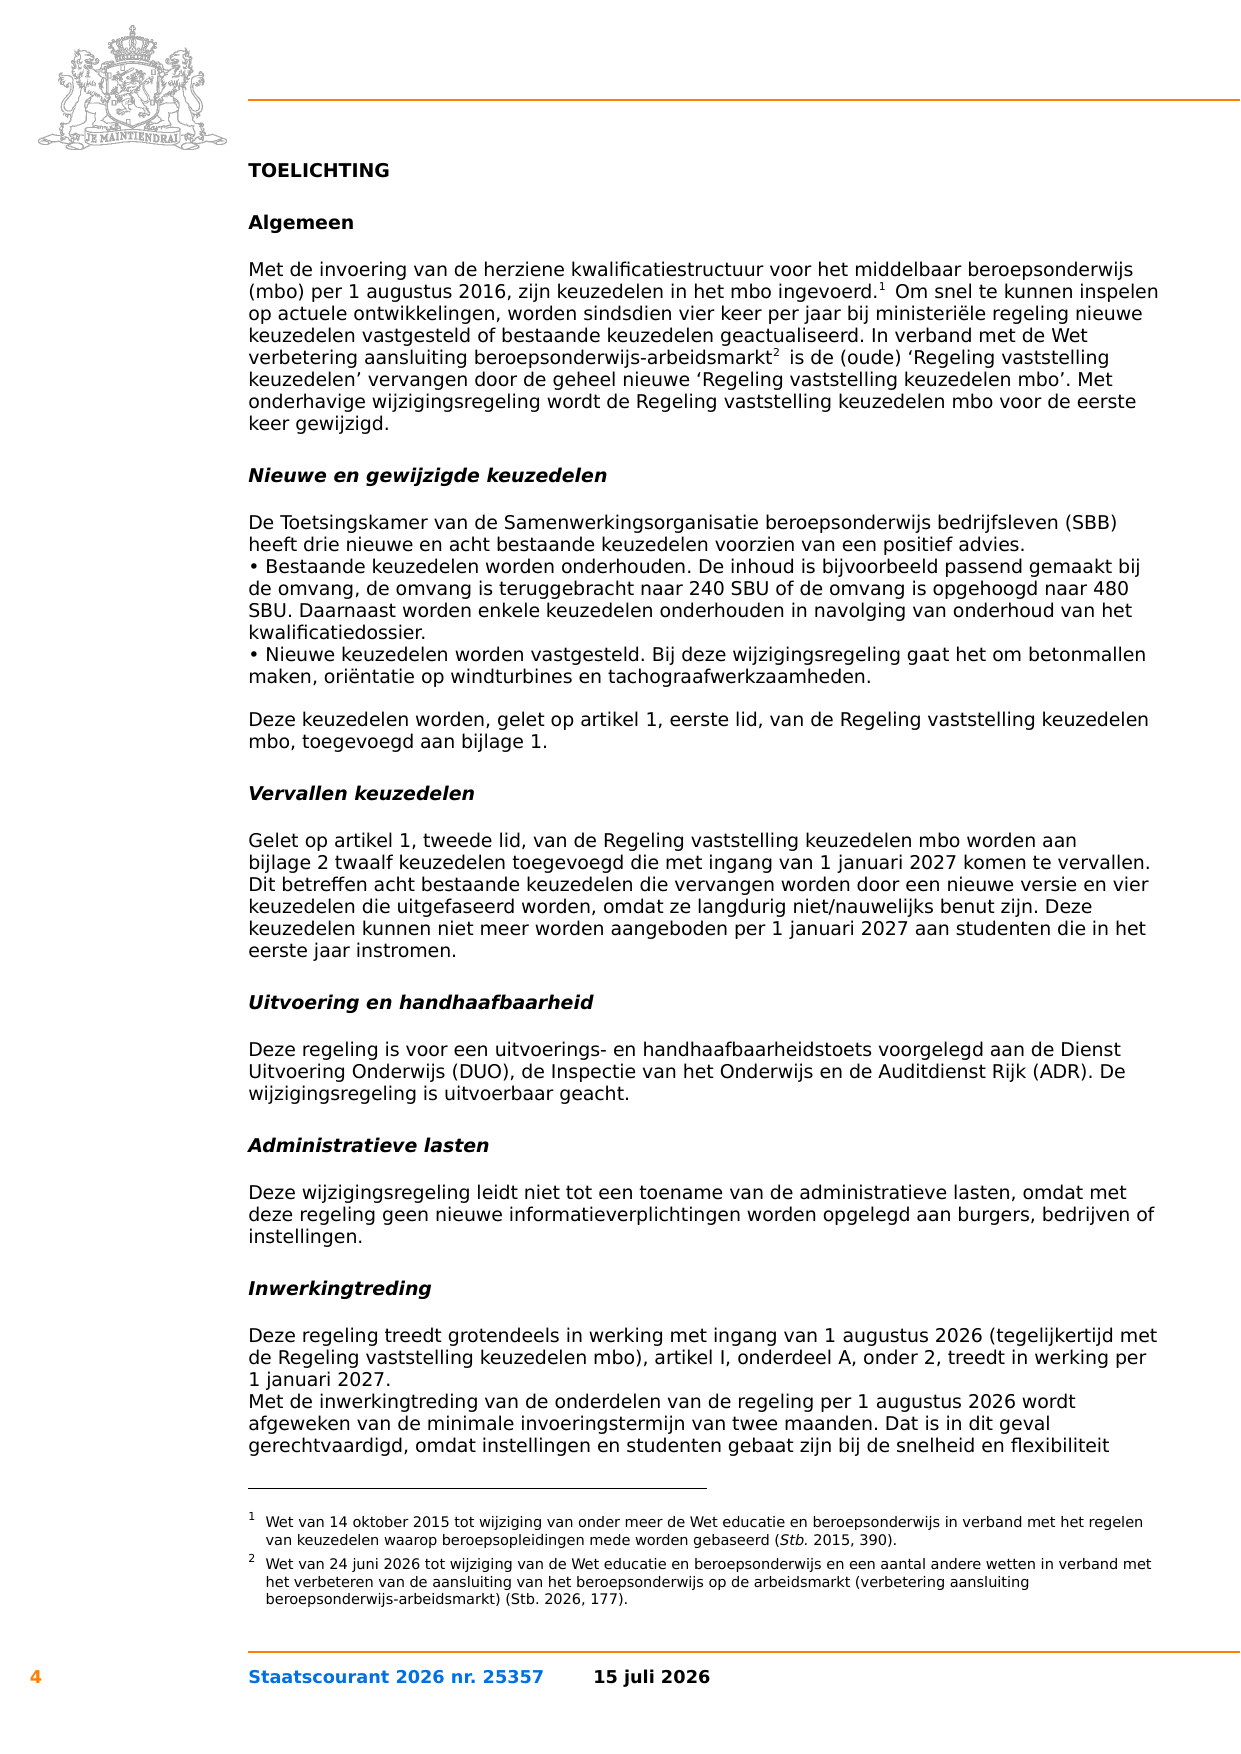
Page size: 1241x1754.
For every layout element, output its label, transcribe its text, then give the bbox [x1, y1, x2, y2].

text Wet van 24 juni 2026 tot wijziging van de Wet educatie en beroepsonderwijs en een aantal andere wetten in verband met het verbeteren van de aansluiting van het beroepsonderwijs op de arbeidsmarkt (verbetering aansluiting beroepsonderwijs-arbeidsmarkt) (Stb. 2026, 177). [248, 1552, 1163, 1608]
text De Toetsingskamer van de Samenwerkingsorganisatie beroepsonderwijs bedrijfsleven (SBB) heeft drie nieuwe en acht bestaande keuzedelen voorzien van een positief advies. [248, 512, 1163, 556]
subtitle Algemeen [248, 212, 1163, 234]
text • Nieuwe keuzedelen worden vastgesteld. Bij deze wijzigingsregeling gaat het om betonmallen maken, oriëntatie op windturbines en tachograafwerkzaamheden. [248, 643, 1163, 687]
text Deze regeling is voor een uitvoerings- en handhaafbaarheidstoets voorgelegd aan de Dienst Uitvoering Onderwijs (DUO), de Inspectie van het Onderwijs en de Auditdienst Rijk (ADR). De wijzigingsregeling is uitvoerbaar geacht. [248, 1039, 1163, 1105]
subtitle Inwerkingtreding [248, 1278, 1163, 1300]
subtitle Administratieve lasten [248, 1135, 1163, 1157]
text Met de invoering van de herziene kwalificatiestructuur voor het middelbaar beroepsonderwijs (mbo) per 1 augustus 2016, zijn keuzedelen in het mbo ingevoerd. Om snel te kunnen inspelen op actuele ontwikkelingen, worden sindsdien vier keer per jaar bij ministeriële regeling nieuwe keuzedelen vastgesteld of bestaande keuzedelen geactualiseerd. In verband met de Wet verbetering aansluiting beroepsonderwijs-arbeidsmarkt is de (oude) ‘Regeling vaststelling keuzedelen’ vervangen door de geheel nieuwe ‘Regeling vaststelling keuzedelen mbo’. Met onderhavige wijzigingsregeling wordt de Regeling vaststelling keuzedelen mbo voor de eerste keer gewijzigd. [248, 259, 1163, 435]
text Met de inwerkingtreding van de onderdelen van de regeling per 1 augustus 2026 wordt afgeweken van de minimale invoeringstermijn van twee maanden. Dat is in dit geval gerechtvaardigd, omdat instellingen en studenten gebaat zijn bij de snelheid en flexibiliteit [248, 1391, 1163, 1457]
text Deze keuzedelen worden, gelet op artikel 1, eerste lid, van de Regeling vaststelling keuzedelen mbo, toegevoegd aan bijlage 1. [248, 709, 1163, 753]
text Gelet op artikel 1, tweede lid, van de Regeling vaststelling keuzedelen mbo worden aan bijlage 2 twaalf keuzedelen toegevoegd die met ingang van 1 januari 2027 komen te vervallen. Dit betreffen acht bestaande keuzedelen die vervangen worden door een nieuwe versie en vier keuzedelen die uitgefaseerd worden, omdat ze langdurig niet/nauwelijks benut zijn. Deze keuzedelen kunnen niet meer worden aangeboden per 1 januari 2027 aan studenten die in het eerste jaar instromen. [248, 830, 1163, 962]
subtitle Nieuwe en gewijzigde keuzedelen [248, 465, 1163, 487]
text Deze wijzigingsregeling leidt niet tot een toename van de administratieve lasten, omdat met deze regeling geen nieuwe informatieverplichtingen worden opgelegd aan burgers, bedrijven of instellingen. [248, 1182, 1163, 1248]
picture [38, 25, 227, 150]
subtitle Uitvoering en handhaafbaarheid [248, 992, 1163, 1014]
text Deze regeling treedt grotendeels in werking met ingang van 1 augustus 2026 (tegelijkertijd met de Regeling vaststelling keuzedelen mbo), artikel I, onderdeel A, onder 2, treedt in werking per 1 januari 2027. [248, 1325, 1163, 1391]
text Wet van 14 oktober 2015 tot wijziging van onder meer de Wet educatie en beroepsonderwijs in verband met het regelen van keuzedelen waarop beroepsopleidingen mede worden gebaseerd (Stb. 2015, 390). [248, 1510, 1163, 1549]
text • Bestaande keuzedelen worden onderhouden. De inhoud is bijvoorbeeld passend gemaakt bij de omvang, de omvang is teruggebracht naar 240 SBU of de omvang is opgehoogd naar 480 SBU. Daarnaast worden enkele keuzedelen onderhouden in navolging van onderhoud van het kwalificatiedossier. [248, 556, 1163, 643]
subtitle Vervallen keuzedelen [248, 783, 1163, 805]
subtitle TOELICHTING [248, 160, 1163, 182]
